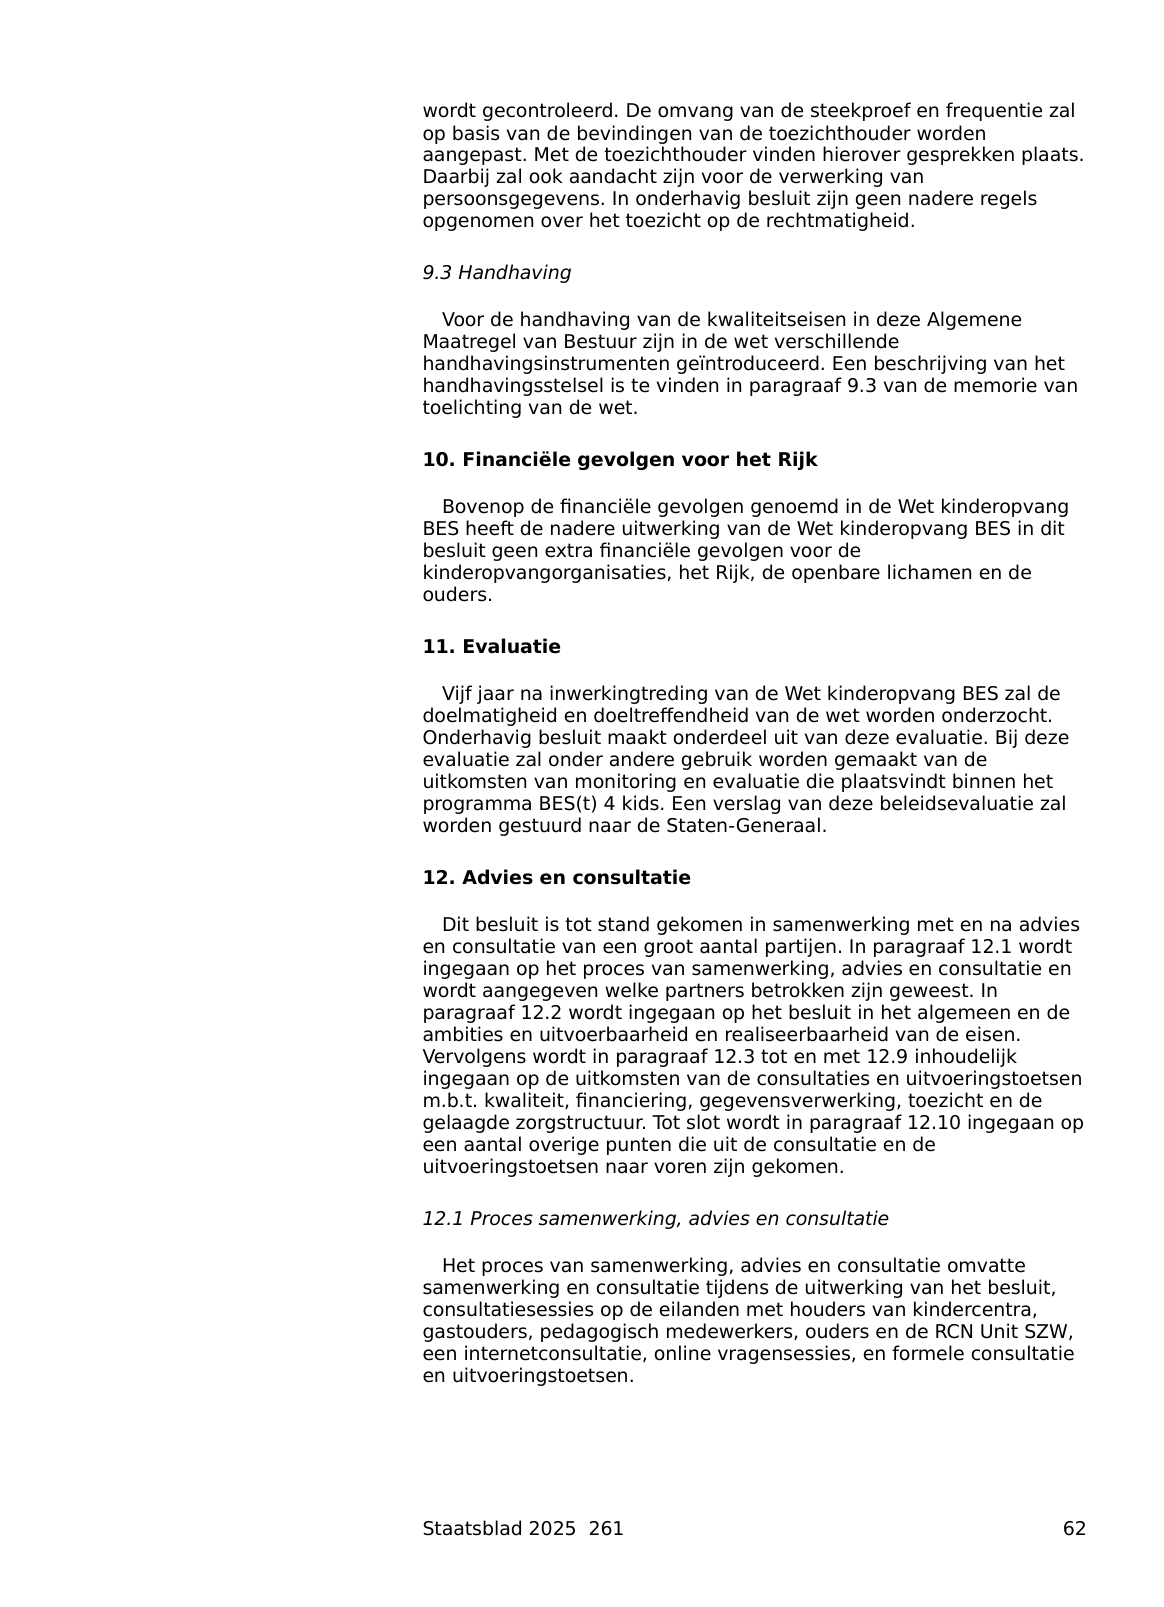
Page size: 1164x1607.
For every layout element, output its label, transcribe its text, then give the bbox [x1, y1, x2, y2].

subtitle 10. Financiële gevolgen voor het Rijk [422, 449, 1087, 471]
subtitle 12. Advies en consultatie [422, 867, 1087, 889]
subtitle 9.3 Handhaving [422, 262, 1087, 284]
text Vijf jaar na inwerkingtreding van de Wet kinderopvang BES zal de doelmatigheid en doeltreffendheid van de wet worden onderzocht. Onderhavig besluit maakt onderdeel uit van deze evaluatie. Bij deze evaluatie zal onder andere gebruik worden gemaakt van de uitkomsten van monitoring en evaluatie die plaatsvindt binnen het programma BES(t) 4 kids. Een verslag van deze beleidsevaluatie zal worden gestuurd naar de Staten-Generaal. [422, 683, 1087, 837]
text Bovenop de financiële gevolgen genoemd in de Wet kinderopvang BES heeft de nadere uitwerking van de Wet kinderopvang BES in dit besluit geen extra financiële gevolgen voor de kinderopvangorganisaties, het Rijk, de openbare lichamen en de ouders. [422, 496, 1087, 606]
subtitle 12.1 Proces samenwerking, advies en consultatie [422, 1208, 1087, 1229]
text Voor de handhaving van de kwaliteitseisen in deze Algemene Maatregel van Bestuur zijn in de wet verschillende handhavingsinstrumenten geïntroduceerd. Een beschrijving van het handhavingsstelsel is te vinden in paragraaf 9.3 van de memorie van toelichting van de wet. [422, 309, 1087, 419]
text Dit besluit is tot stand gekomen in samenwerking met en na advies en consultatie van een groot aantal partijen. In paragraaf 12.1 wordt ingegaan op het proces van samenwerking, advies en consultatie en wordt aangegeven welke partners betrokken zijn geweest. In paragraaf 12.2 wordt ingegaan op het besluit in het algemeen en de ambities en uitvoerbaarheid en realiseerbaarheid van de eisen. Vervolgens wordt in paragraaf 12.3 tot en met 12.9 inhoudelijk ingegaan op de uitkomsten van de consultaties en uitvoeringstoetsen m.b.t. kwaliteit, financiering, gegevensverwerking, toezicht en de gelaagde zorgstructuur. Tot slot wordt in paragraaf 12.10 ingegaan op een aantal overige punten die uit de consultatie en de uitvoeringstoetsen naar voren zijn gekomen. [422, 914, 1087, 1178]
subtitle 11. Evaluatie [422, 636, 1087, 658]
text Het proces van samenwerking, advies en consultatie omvatte samenwerking en consultatie tijdens de uitwerking van het besluit, consultatiesessies op de eilanden met houders van kindercentra, gastouders, pedagogisch medewerkers, ouders en de RCN Unit SZW, een internetconsultatie, online vragensessies, en formele consultatie en uitvoeringstoetsen. [422, 1254, 1087, 1386]
text wordt gecontroleerd. De omvang van de steekproef en frequentie zal op basis van de bevindingen van de toezichthouder worden aangepast. Met de toezichthouder vinden hierover gesprekken plaats. Daarbij zal ook aandacht zijn voor de verwerking van persoonsgegevens. In onderhavig besluit zijn geen nadere regels opgenomen over het toezicht op de rechtmatigheid. [422, 100, 1087, 232]
